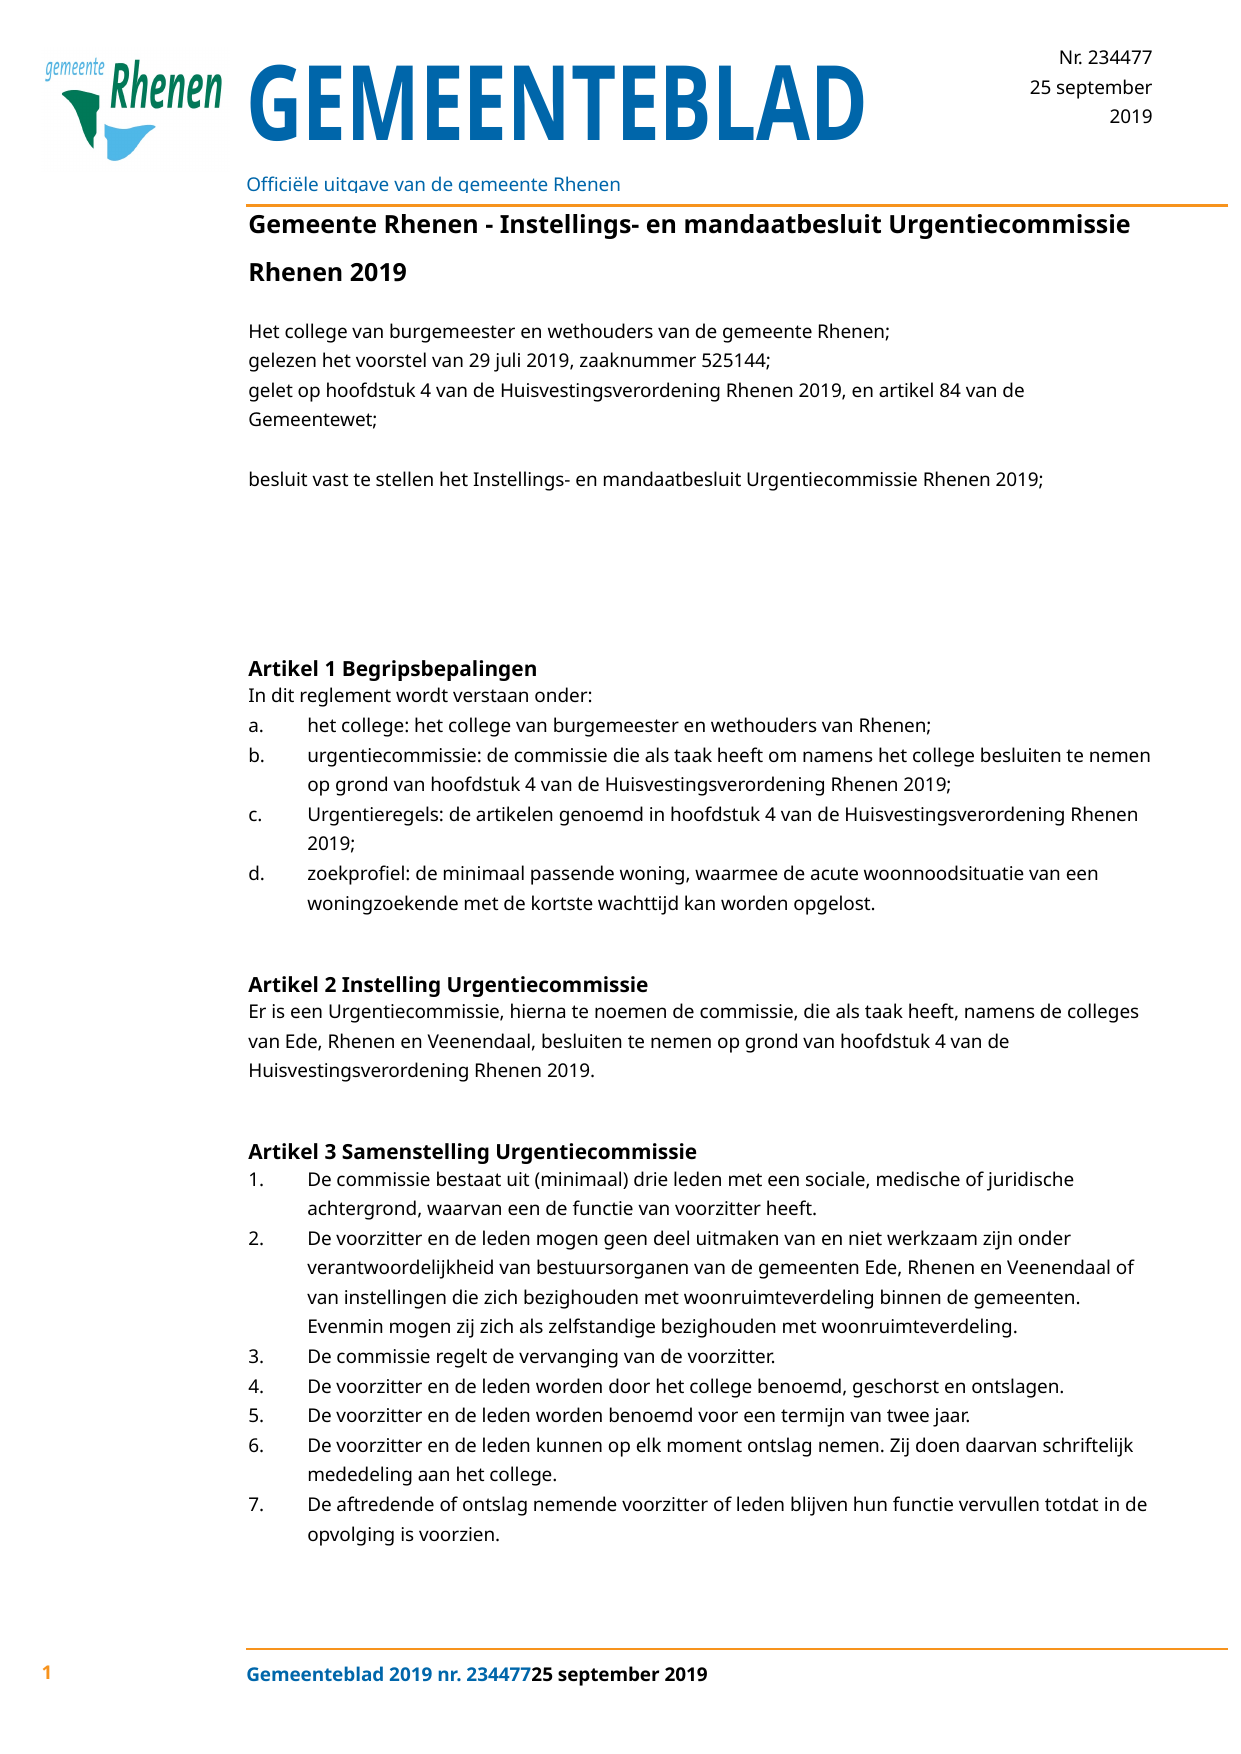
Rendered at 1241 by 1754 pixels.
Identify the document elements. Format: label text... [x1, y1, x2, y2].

text Artikel 1 Begripsbepalingen [248, 654, 1152, 683]
list De commissie bestaat uit (minimaal) drie leden met een sociale, medische of juridische achtergrond, waarvan een de functie van voorzitter heeft. [248, 1166, 1152, 1221]
list De commissie regelt de vervanging van de voorzitter. [248, 1343, 1152, 1369]
text besluit vast te stellen het Instellings- en mandaatbesluit Urgentiecommissie Rhenen 2019; [248, 466, 1152, 492]
list De voorzitter en de leden mogen geen deel uitmaken van en niet werkzaam zijn onder verantwoordelijkheid van bestuursorganen van de gemeenten Ede, Rhenen en Veenendaal of van instellingen die zich bezighouden met woonruimteverdeling binnen de gemeenten. Evenmin mogen zij zich als zelfstandige bezighouden met woonruimteverdeling. [248, 1225, 1152, 1339]
text Het college van burgemeester en wethouders van de gemeente Rhenen; [248, 318, 1152, 344]
text gelet op hoofdstuk 4 van de Huisvestingsverordening Rhenen 2019, en artikel 84 van de Gemeentewet; [248, 377, 1152, 432]
list De voorzitter en de leden kunnen op elk moment ontslag nemen. Zij doen daarvan schriftelijk mededeling aan het college. [248, 1432, 1152, 1487]
list zoekprofiel: de minimaal passende woning, waarmee de acute woonnoodsituatie van een woningzoekende met de kortste wachttijd kan worden opgelost. [248, 860, 1152, 916]
text Gemeente Rhenen - Instellings- en mandaatbesluit Urgentiecommissie Rhenen 2019 [248, 207, 1152, 288]
list Urgentieregels: de artikelen genoemd in hoofdstuk 4 van de Huisvestingsverordening Rhenen 2019; [248, 801, 1152, 856]
list De voorzitter en de leden worden door het college benoemd, geschorst en ontslagen. [248, 1373, 1152, 1399]
text Artikel 2 Instelling Urgentiecommissie [248, 970, 1152, 998]
text Artikel 3 Samenstelling Urgentiecommissie [248, 1137, 1152, 1166]
list De aftredende of ontslag nemende voorzitter of leden blijven hun functie vervullen totdat in de opvolging is voorzien. [248, 1491, 1152, 1547]
picture [41, 47, 231, 172]
text Er is een Urgentiecommissie, hierna te noemen de commissie, die als taak heeft, namens de colleges van Ede, Rhenen en Veenendaal, besluiten te nemen op grond van hoofdstuk 4 van de Huisvestingsverordening Rhenen 2019. [248, 998, 1152, 1083]
list De voorzitter en de leden worden benoemd voor een termijn van twee jaar. [248, 1402, 1152, 1428]
list het college: het college van burgemeester en wethouders van Rhenen; [248, 712, 1152, 738]
text gelezen het voorstel van 29 juli 2019, zaaknummer 525144; [248, 347, 1152, 373]
list urgentiecommissie: de commissie die als taak heeft om namens het college besluiten te nemen op grond van hoofdstuk 4 van de Huisvestingsverordening Rhenen 2019; [248, 742, 1152, 797]
text In dit reglement wordt verstaan onder: [248, 683, 1152, 708]
